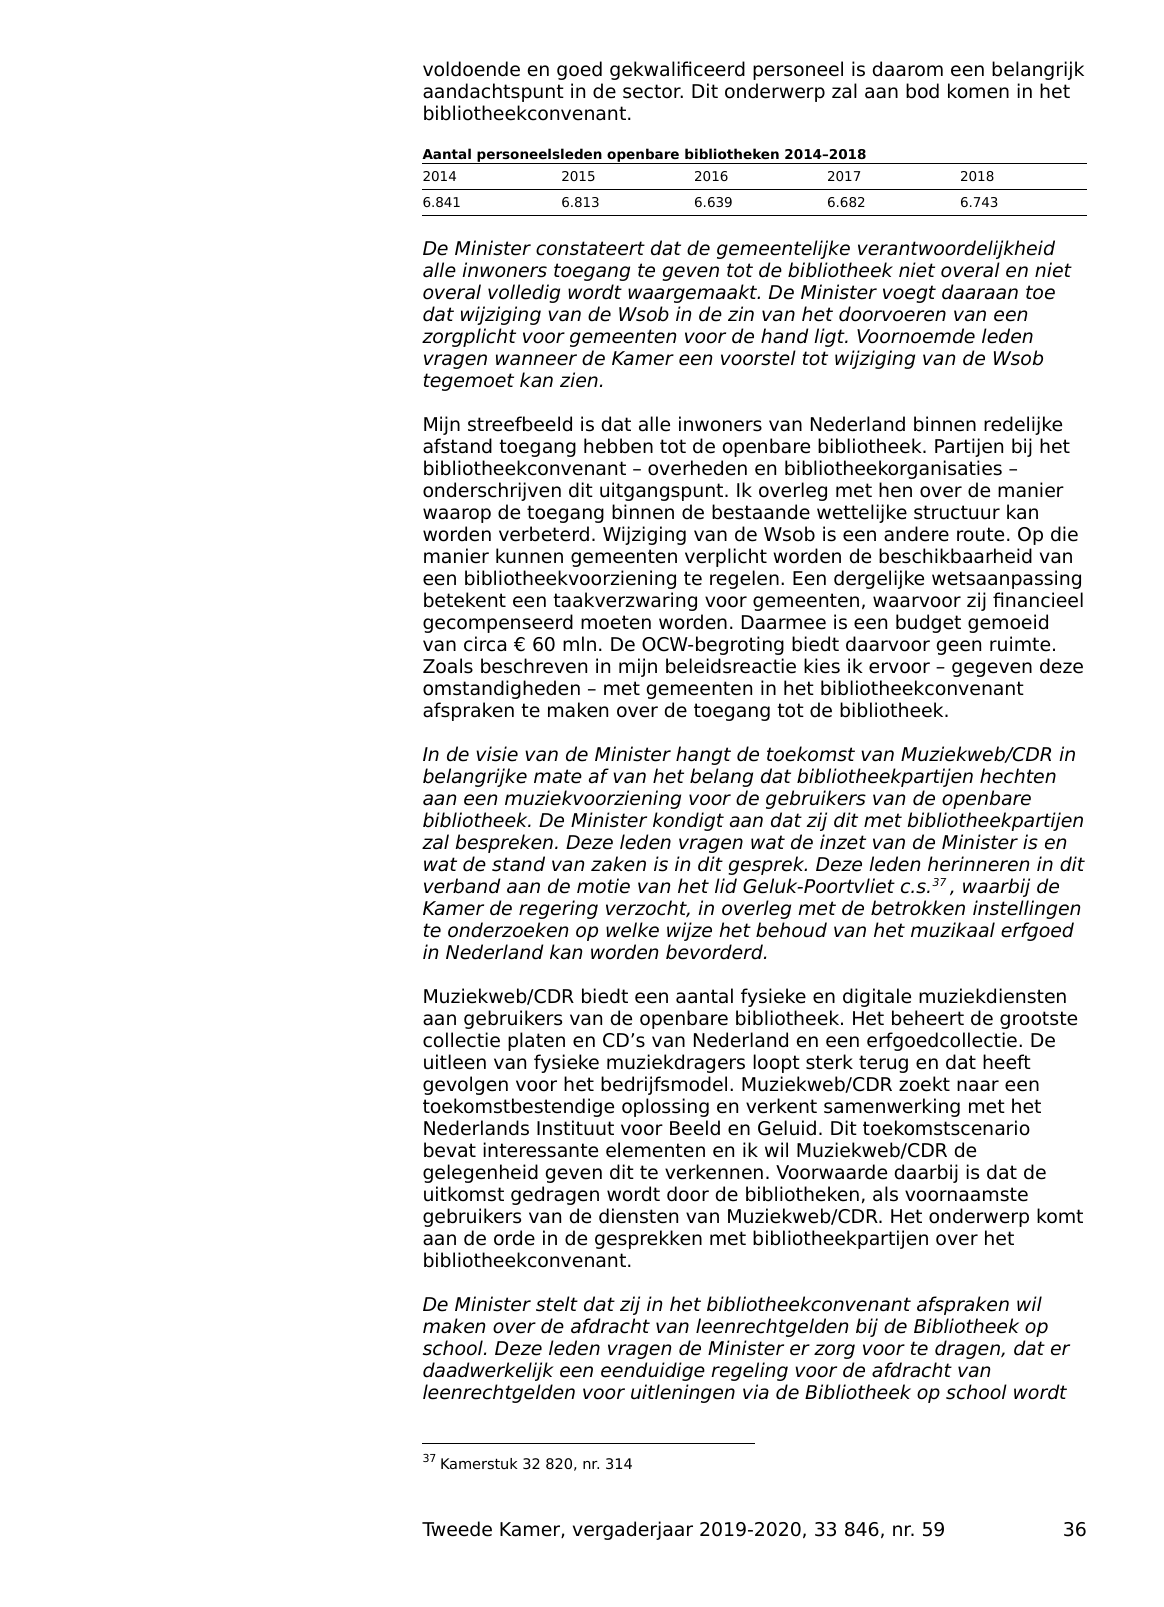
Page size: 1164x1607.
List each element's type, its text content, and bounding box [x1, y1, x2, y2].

table_cell 6.813 [555, 190, 688, 215]
text Muziekweb/CDR biedt een aantal fysieke en digitale muziekdiensten aan gebruikers van de openbare bibliotheek. Het beheert de grootste collectie platen en CD’s van Nederland en een erfgoedcollectie. De uitleen van fysieke muziekdragers loopt sterk terug en dat heeft gevolgen voor het bedrijfsmodel. Muziekweb/CDR zoekt naar een toekomstbestendige oplossing en verkent samenwerking met het Nederlands Instituut voor Beeld en Geluid. Dit toekomstscenario bevat interessante elementen en ik wil Muziekweb/CDR de gelegenheid geven dit te verkennen. Voorwaarde daarbij is dat de uitkomst gedragen wordt door de bibliotheken, als voornaamste gebruikers van de diensten van Muziekweb/CDR. Het onderwerp komt aan de orde in de gesprekken met bibliotheekpartijen over het bibliotheekconvenant. [422, 986, 1087, 1272]
table_cell 6.682 [821, 190, 954, 215]
text voldoende en goed gekwalificeerd personeel is daarom een belangrijk aandachtspunt in de sector. Dit onderwerp zal aan bod komen in het bibliotheekconvenant. [422, 59, 1087, 125]
table_cell 2014 [422, 164, 555, 189]
text Kamerstuk 32 820, nr. 314 [422, 1452, 1087, 1474]
text Mijn streefbeeld is dat alle inwoners van Nederland binnen redelijke afstand toegang hebben tot de openbare bibliotheek. Partijen bij het bibliotheekconvenant – overheden en bibliotheekorganisaties – onderschrijven dit uitgangspunt. Ik overleg met hen over de manier waarop de toegang binnen de bestaande wettelijke structuur kan worden verbeterd. Wijziging van de Wsob is een andere route. Op die manier kunnen gemeenten verplicht worden de beschikbaarheid van een bibliotheekvoorziening te regelen. Een dergelijke wetsaanpassing betekent een taakverzwaring voor gemeenten, waarvoor zij financieel gecompenseerd moeten worden. Daarmee is een budget gemoeid van circa € 60 mln. De OCW-begroting biedt daarvoor geen ruimte. Zoals beschreven in mijn beleidsreactie kies ik ervoor – gegeven deze omstandigheden – met gemeenten in het bibliotheekconvenant afspraken te maken over de toegang tot de bibliotheek. [422, 414, 1087, 722]
table_cell 6.841 [422, 190, 555, 215]
text In de visie van de Minister hangt de toekomst van Muziekweb/CDR in belangrijke mate af van het belang dat bibliotheekpartijen hechten aan een muziekvoorziening voor de gebruikers van de openbare bibliotheek. De Minister kondigt aan dat zij dit met bibliotheekpartijen zal bespreken. Deze leden vragen wat de inzet van de Minister is en wat de stand van zaken is in dit gesprek. Deze leden herinneren in dit verband aan de motie van het lid Geluk-Poortvliet c.s., waarbij de Kamer de regering verzocht, in overleg met de betrokken instellingen te onderzoeken op welke wijze het behoud van het muzikaal erfgoed in Nederland kan worden bevorderd. [422, 744, 1087, 964]
table_header Aantal personeelsleden openbare bibliotheken 2014–2018 [422, 147, 1087, 163]
table_cell 2015 [555, 164, 688, 189]
table_cell 6.639 [688, 190, 821, 215]
table_cell 2018 [954, 164, 1087, 189]
table_cell 2016 [688, 164, 821, 189]
table_cell 6.743 [954, 190, 1087, 215]
text De Minister stelt dat zij in het bibliotheekconvenant afspraken wil maken over de afdracht van leenrechtgelden bij de Bibliotheek op school. Deze leden vragen de Minister er zorg voor te dragen, dat er daadwerkelijk een eenduidige regeling voor de afdracht van leenrechtgelden voor uitleningen via de Bibliotheek op school wordt [422, 1294, 1087, 1404]
text De Minister constateert dat de gemeentelijke verantwoordelijkheid alle inwoners toegang te geven tot de bibliotheek niet overal en niet overal volledig wordt waargemaakt. De Minister voegt daaraan toe dat wijziging van de Wsob in de zin van het doorvoeren van een zorgplicht voor gemeenten voor de hand ligt. Voornoemde leden vragen wanneer de Kamer een voorstel tot wijziging van de Wsob tegemoet kan zien. [422, 238, 1087, 392]
table_cell 2017 [821, 164, 954, 189]
